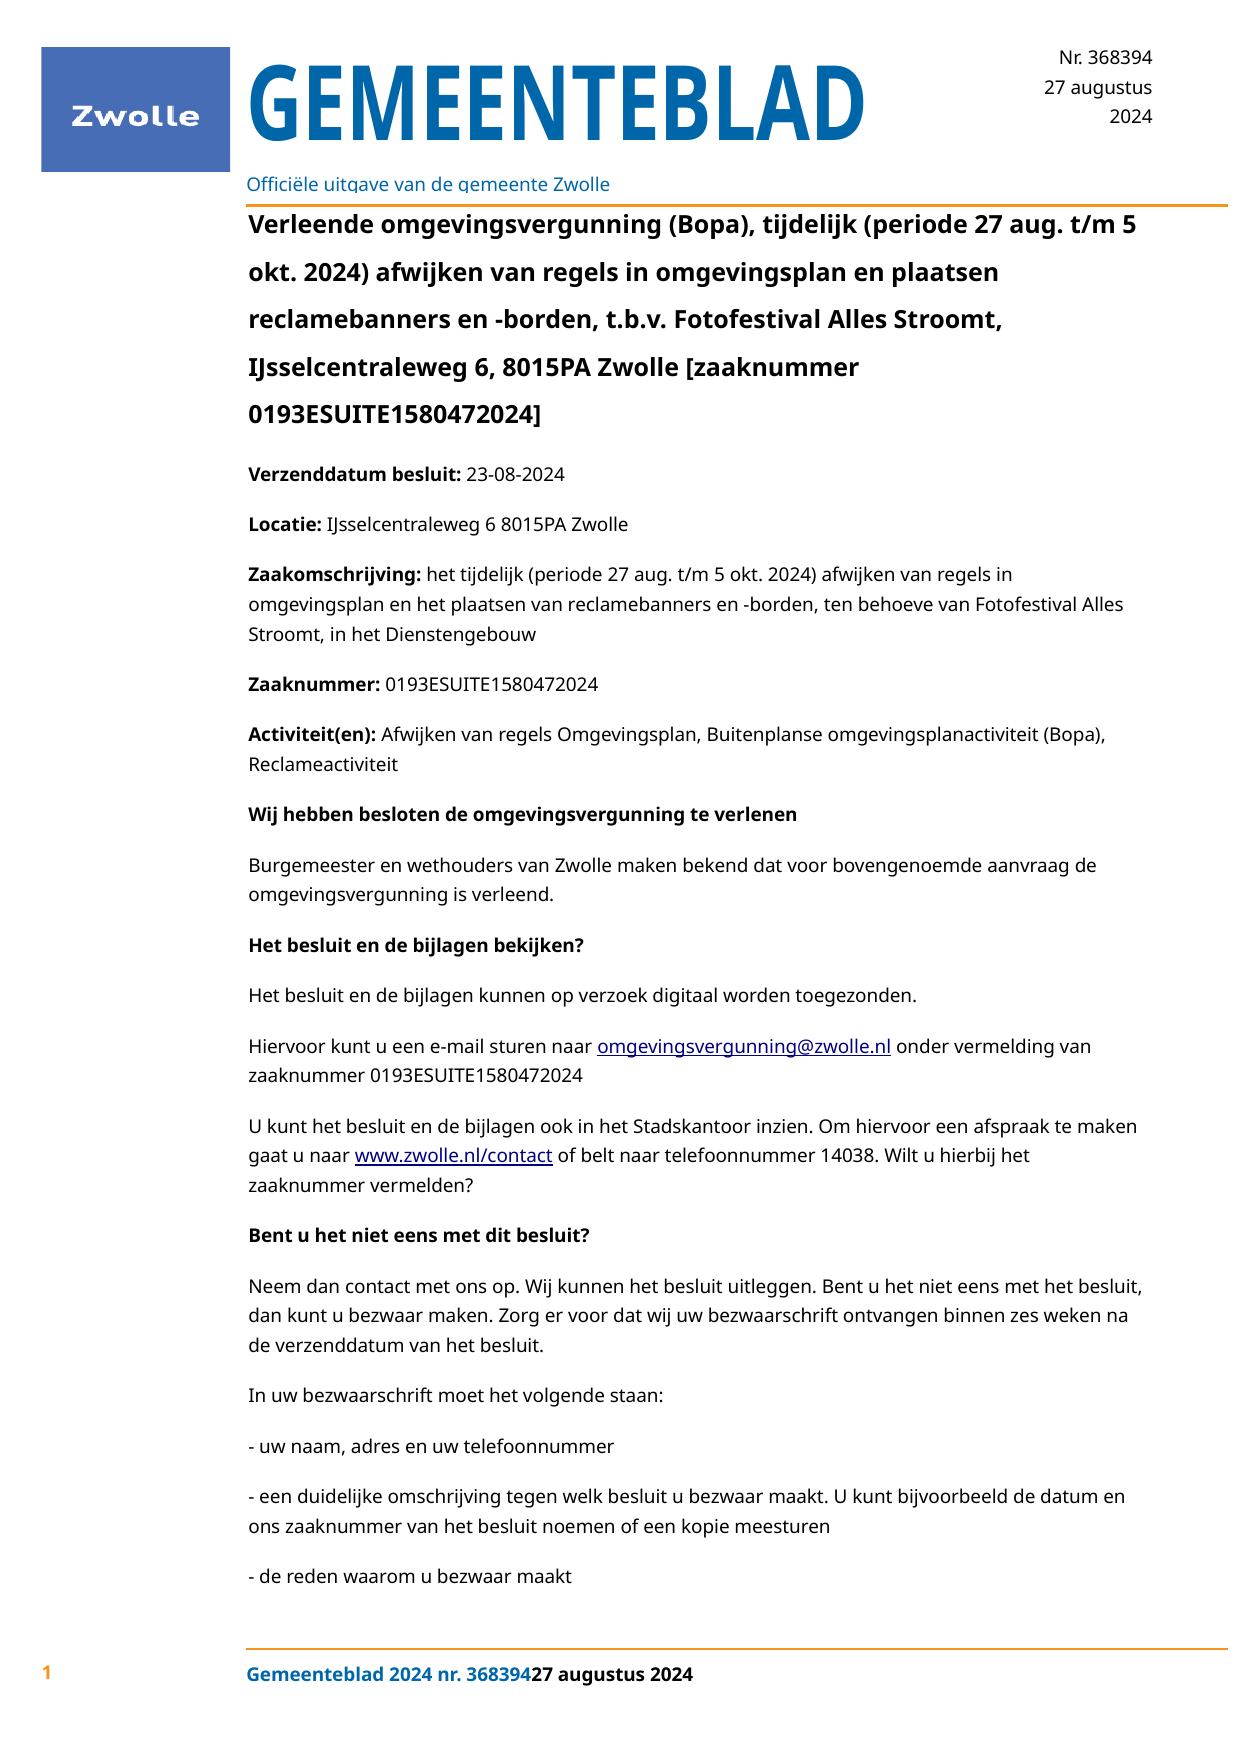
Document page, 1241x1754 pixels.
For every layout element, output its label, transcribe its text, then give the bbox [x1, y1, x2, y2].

text Wij hebben besloten de omgevingsvergunning te verlenen [248, 802, 1152, 827]
text Neem dan contact met ons op. Wij kunnen het besluit uitleggen. Bent u het niet eens met het besluit, dan kunt u bezwaar maken. Zorg er voor dat wij uw bezwaarschrift ontvangen binnen zes weken na de verzenddatum van het besluit. [248, 1273, 1152, 1358]
text Burgemeester en wethouders van Zwolle maken bekend dat voor bovengenoemde aanvraag de omgevingsvergunning is verleend. [248, 852, 1152, 907]
text - een duidelijke omschrijving tegen welk besluit u bezwaar maakt. U kunt bijvoorbeeld de datum en ons zaaknummer van het besluit noemen of een kopie meesturen [248, 1483, 1152, 1538]
text Bent u het niet eens met dit besluit? [248, 1222, 1152, 1248]
text In uw bezwaarschrift moet het volgende staan: [248, 1382, 1152, 1408]
picture [41, 47, 231, 172]
text Verzenddatum besluit: 23-08-2024 [248, 461, 1152, 486]
text Activiteit(en): Afwijken van regels Omgevingsplan, Buitenplanse omgevingsplanactiviteit (Bopa), Reclameactiviteit [248, 722, 1152, 777]
text U kunt het besluit en de bijlagen ook in het Stadskantoor inzien. Om hiervoor een afspraak te maken gaat u naar www.zwolle.nl/contact of belt naar telefoonnummer 14038. Wilt u hierbij het zaaknummer vermelden? [248, 1113, 1152, 1198]
text Verleende omgevingsvergunning (Bopa), tijdelijk (periode 27 aug. t/m 5 okt. 2024) afwijken van regels in omgevingsplan en plaatsen reclamebanners en -borden, t.b.v. Fotofestival Alles Stroomt, IJsselcentraleweg 6, 8015PA Zwolle [zaaknummer 0193ESUITE1580472024] [248, 207, 1152, 431]
text Zaakomschrijving: het tijdelijk (periode 27 aug. t/m 5 okt. 2024) afwijken van regels in omgevingsplan en het plaatsen van reclamebanners en -borden, ten behoeve van Fotofestival Alles Stroomt, in het Dienstengebouw [248, 562, 1152, 646]
text - de reden waarom u bezwaar maakt [248, 1563, 1152, 1589]
text Hiervoor kunt u een e-mail sturen naar omgevingsvergunning@zwolle.nl onder vermelding van zaaknummer 0193ESUITE1580472024 [248, 1033, 1152, 1088]
text Het besluit en de bijlagen kunnen op verzoek digitaal worden toegezonden. [248, 982, 1152, 1008]
text Zaaknummer: 0193ESUITE1580472024 [248, 671, 1152, 697]
text Locatie: IJsselcentraleweg 6 8015PA Zwolle [248, 511, 1152, 537]
text - uw naam, adres en uw telefoonnummer [248, 1433, 1152, 1458]
text Het besluit en de bijlagen bekijken? [248, 932, 1152, 958]
